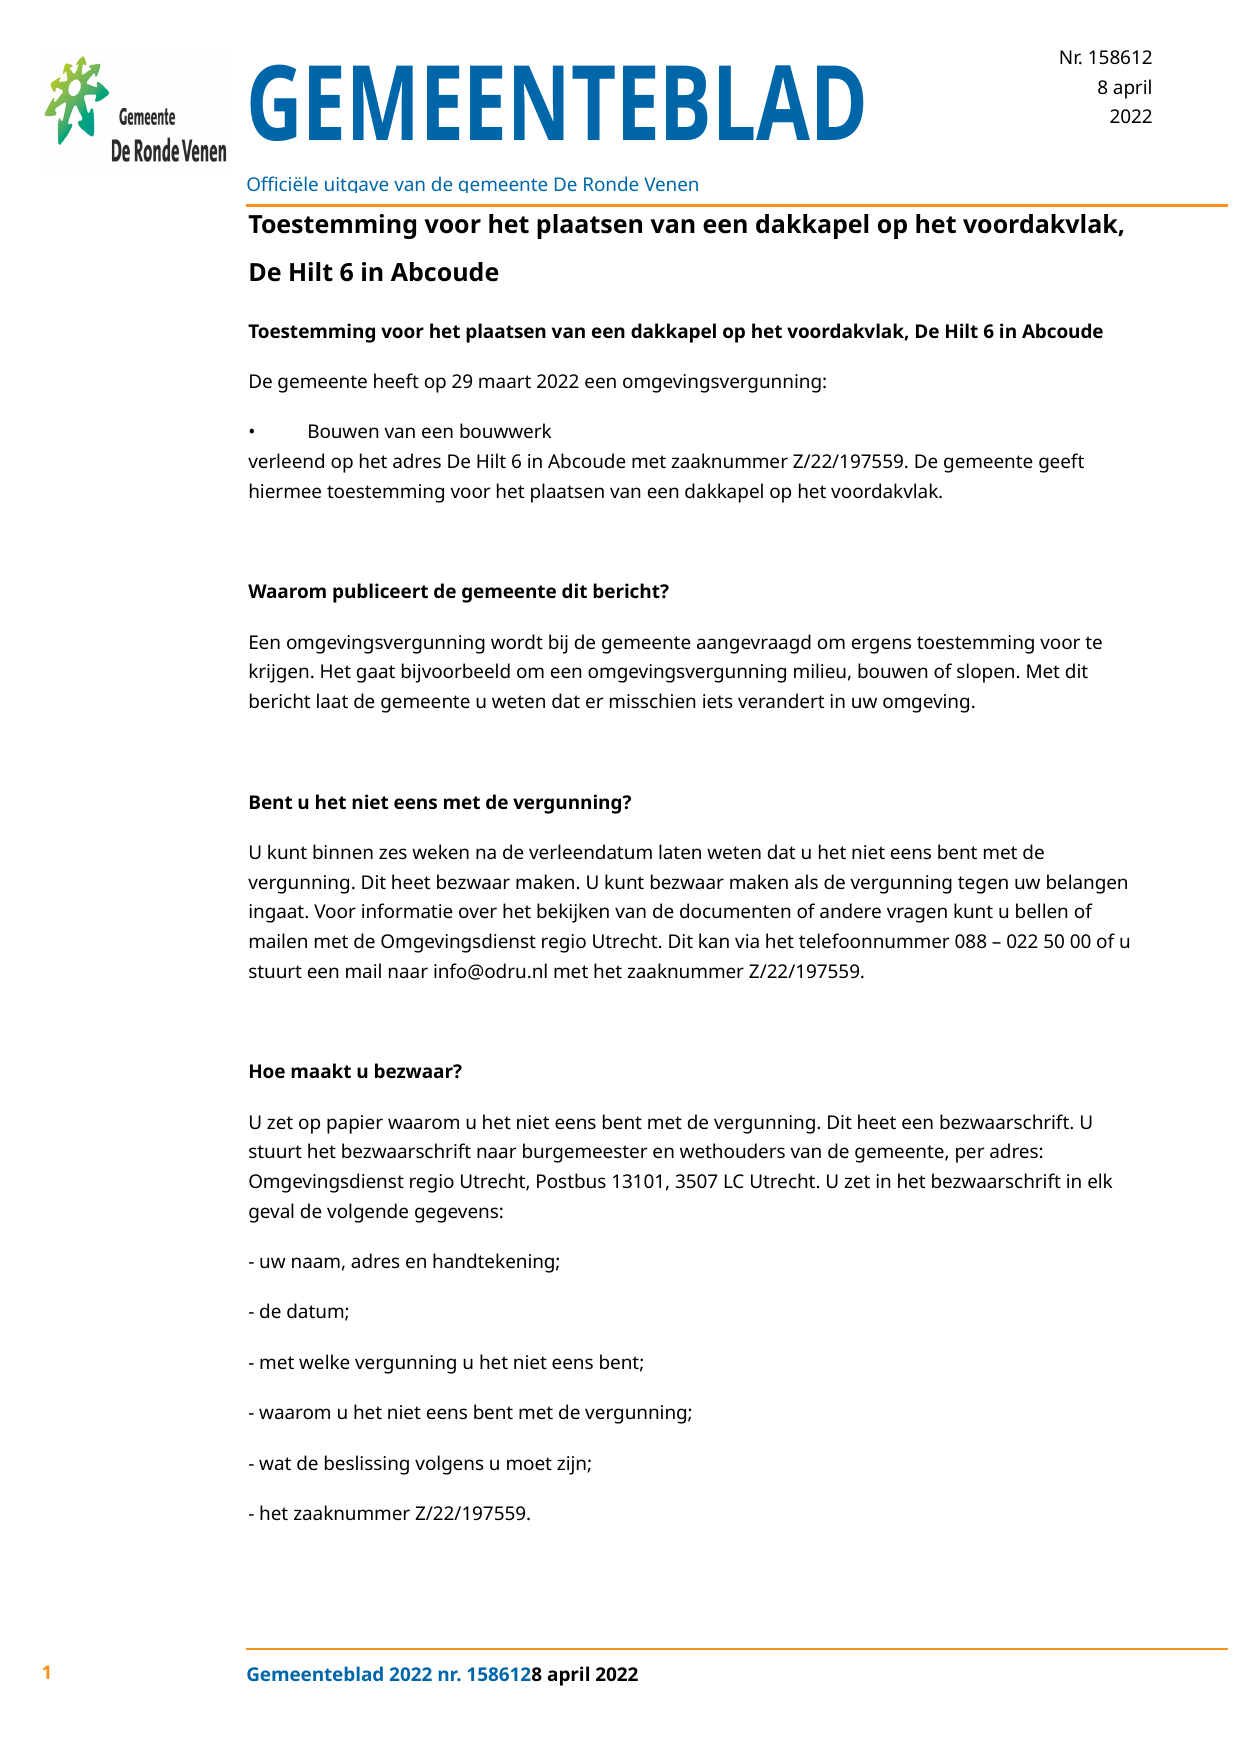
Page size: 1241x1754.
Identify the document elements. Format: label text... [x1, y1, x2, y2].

text - het zaaknummer Z/22/197559. [248, 1500, 1152, 1526]
text Toestemming voor het plaatsen van een dakkapel op het voordakvlak, De Hilt 6 in Abcoude [248, 318, 1152, 344]
text De gemeente heeft op 29 maart 2022 een omgevingsvergunning: [248, 368, 1152, 394]
text Hoe maakt u bezwaar? [248, 1059, 1152, 1084]
text - wat de beslissing volgens u moet zijn; [248, 1450, 1152, 1476]
text - de datum; [248, 1299, 1152, 1324]
text Bent u het niet eens met de vergunning? [248, 789, 1152, 815]
text Toestemming voor het plaatsen van een dakkapel op het voordakvlak, De Hilt 6 in Abcoude [248, 207, 1152, 288]
picture [41, 47, 231, 172]
text Een omgevingsvergunning wordt bij de gemeente aangevraagd om ergens toestemming voor te krijgen. Het gaat bijvoorbeeld om een omgevingsvergunning milieu, bouwen of slopen. Met dit bericht laat de gemeente u weten dat er misschien iets verandert in uw omgeving. [248, 629, 1152, 714]
text - uw naam, adres en handtekening; [248, 1248, 1152, 1274]
text verleend op het adres De Hilt 6 in Abcoude met zaaknummer Z/22/197559. De gemeente geeft hiermee toestemming voor het plaatsen van een dakkapel op het voordakvlak. [248, 448, 1152, 504]
list Bouwen van een bouwwerk [248, 419, 1152, 444]
text - waarom u het niet eens bent met de vergunning; [248, 1399, 1152, 1425]
text Waarom publiceert de gemeente dit bericht? [248, 579, 1152, 604]
text - met welke vergunning u het niet eens bent; [248, 1349, 1152, 1375]
text U zet op papier waarom u het niet eens bent met de vergunning. Dit heet een bezwaarschrift. U stuurt het bezwaarschrift naar burgemeester en wethouders van de gemeente, per adres: Omgevingsdienst regio Utrecht, Postbus 13101, 3507 LC Utrecht. U zet in het bezwaarschrift in elk geval de volgende gegevens: [248, 1109, 1152, 1224]
text U kunt binnen zes weken na de verleendatum laten weten dat u het niet eens bent met de vergunning. Dit heet bezwaar maken. U kunt bezwaar maken als de vergunning tegen uw belangen ingaat. Voor informatie over het bekijken van de documenten of andere vragen kunt u bellen of mailen met de Omgevingsdienst regio Utrecht. Dit kan via het telefoonnummer 088 – 022 50 00 of u stuurt een mail naar info@odru.nl met het zaaknummer Z/22/197559. [248, 839, 1152, 984]
